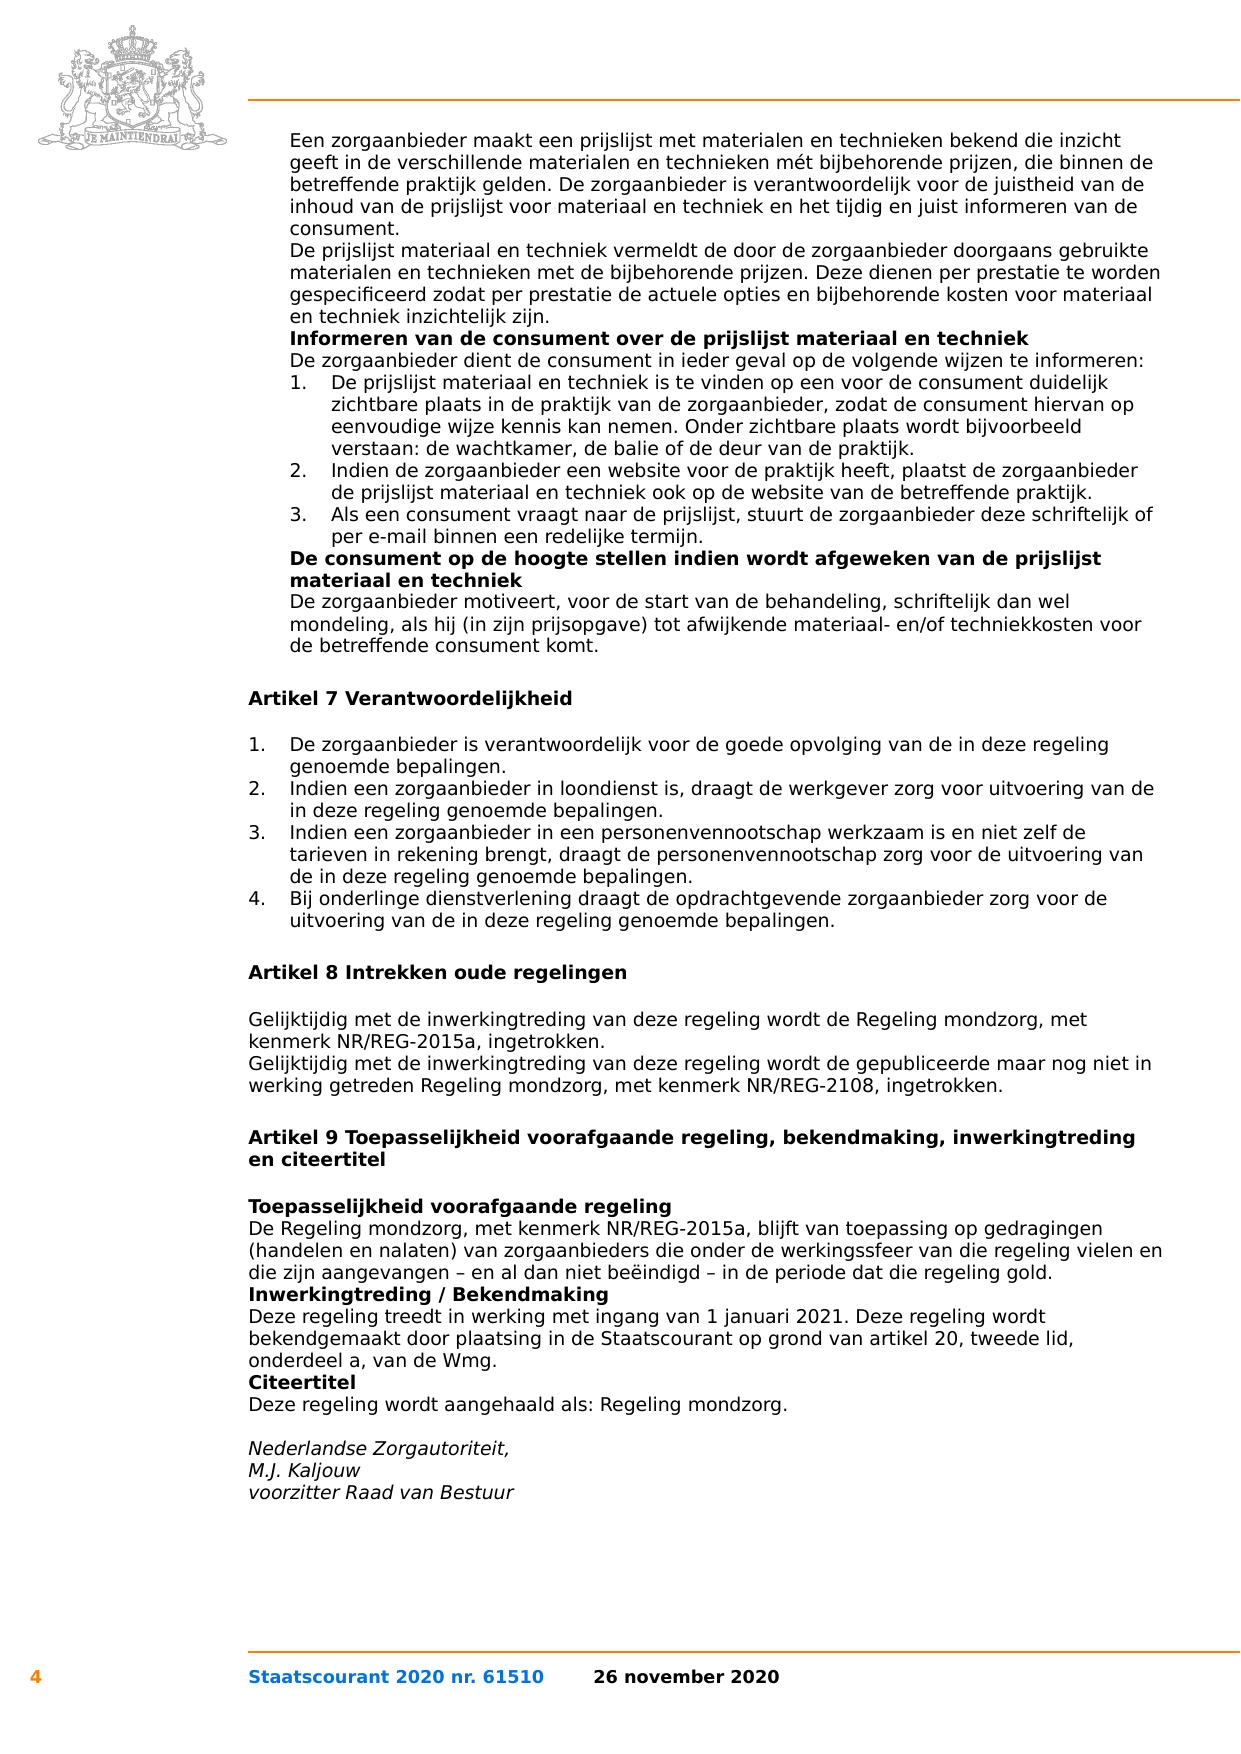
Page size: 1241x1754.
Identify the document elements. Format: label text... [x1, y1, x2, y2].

text De zorgaanbieder dient de consument in ieder geval op de volgende wijzen te informeren: [289, 350, 1163, 372]
text 2. Indien de zorgaanbieder een website voor de praktijk heeft, plaatst de zorgaanbieder de prijslijst materiaal en techniek ook op de website van de betreffende praktijk. [289, 459, 1163, 503]
picture [38, 25, 227, 150]
text 3. Als een consument vraagt naar de prijslijst, stuurt de zorgaanbieder deze schriftelijk of per e-mail binnen een redelijke termijn. [289, 503, 1163, 547]
text De consument op de hoogte stellen indien wordt afgeweken van de prijslijst materiaal en techniek [289, 547, 1163, 591]
text Toepasselijkheid voorafgaande regeling [248, 1196, 1163, 1218]
subtitle Artikel 8 Intrekken oude regelingen [248, 962, 1163, 984]
text Citeertitel [248, 1372, 1163, 1394]
text Gelijktijdig met de inwerkingtreding van deze regeling wordt de Regeling mondzorg, met kenmerk NR/REG-2015a, ingetrokken. [248, 1009, 1163, 1053]
text 2. Indien een zorgaanbieder in loondienst is, draagt de werkgever zorg voor uitvoering van de in deze regeling genoemde bepalingen. [248, 778, 1163, 822]
text Informeren van de consument over de prijslijst materiaal en techniek [289, 328, 1163, 350]
text Deze regeling treedt in werking met ingang van 1 januari 2021. Deze regeling wordt bekendgemaakt door plaatsing in de Staatscourant op grond van artikel 20, tweede lid, onderdeel a, van de Wmg. [248, 1306, 1163, 1372]
text Deze regeling wordt aangehaald als: Regeling mondzorg. [248, 1394, 1163, 1416]
text Nederlandse Zorgautoriteit, M.J. Kaljouw voorzitter Raad van Bestuur [248, 1438, 1163, 1504]
subtitle Artikel 7 Verantwoordelijkheid [248, 687, 1163, 709]
text 1. De zorgaanbieder is verantwoordelijk voor de goede opvolging van de in deze regeling genoemde bepalingen. [248, 734, 1163, 778]
text Gelijktijdig met de inwerkingtreding van deze regeling wordt de gepubliceerde maar nog niet in werking getreden Regeling mondzorg, met kenmerk NR/REG-2108, ingetrokken. [248, 1053, 1163, 1097]
text De zorgaanbieder motiveert, voor de start van de behandeling, schriftelijk dan wel mondeling, als hij (in zijn prijsopgave) tot afwijkende materiaal- en/of techniekkosten voor de betreffende consument komt. [289, 591, 1163, 657]
text 1. De prijslijst materiaal en techniek is te vinden op een voor de consument duidelijk zichtbare plaats in de praktijk van de zorgaanbieder, zodat de consument hiervan op eenvoudige wijze kennis kan nemen. Onder zichtbare plaats wordt bijvoorbeeld verstaan: de wachtkamer, de balie of de deur van de praktijk. [289, 372, 1163, 459]
text 4. Bij onderlinge dienstverlening draagt de opdrachtgevende zorgaanbieder zorg voor de uitvoering van de in deze regeling genoemde bepalingen. [248, 888, 1163, 932]
text De Regeling mondzorg, met kenmerk NR/REG-2015a, blijft van toepassing op gedragingen (handelen en nalaten) van zorgaanbieders die onder de werkingssfeer van die regeling vielen en die zijn aangevangen – en al dan niet beëindigd – in de periode dat die regeling gold. [248, 1218, 1163, 1284]
text De prijslijst materiaal en techniek vermeldt de door de zorgaanbieder doorgaans gebruikte materialen en technieken met de bijbehorende prijzen. Deze dienen per prestatie te worden gespecificeerd zodat per prestatie de actuele opties en bijbehorende kosten voor materiaal en techniek inzichtelijk zijn. [289, 240, 1163, 328]
text Een zorgaanbieder maakt een prijslijst met materialen en technieken bekend die inzicht geeft in de verschillende materialen en technieken mét bijbehorende prijzen, die binnen de betreffende praktijk gelden. De zorgaanbieder is verantwoordelijk voor de juistheid van de inhoud van de prijslijst voor materiaal en techniek en het tijdig en juist informeren van de consument. [289, 130, 1163, 240]
subtitle Artikel 9 Toepasselijkheid voorafgaande regeling, bekendmaking, inwerkingtreding en citeertitel [248, 1127, 1163, 1171]
text 3. Indien een zorgaanbieder in een personenvennootschap werkzaam is en niet zelf de tarieven in rekening brengt, draagt de personenvennootschap zorg voor de uitvoering van de in deze regeling genoemde bepalingen. [248, 822, 1163, 888]
text Inwerkingtreding / Bekendmaking [248, 1284, 1163, 1306]
